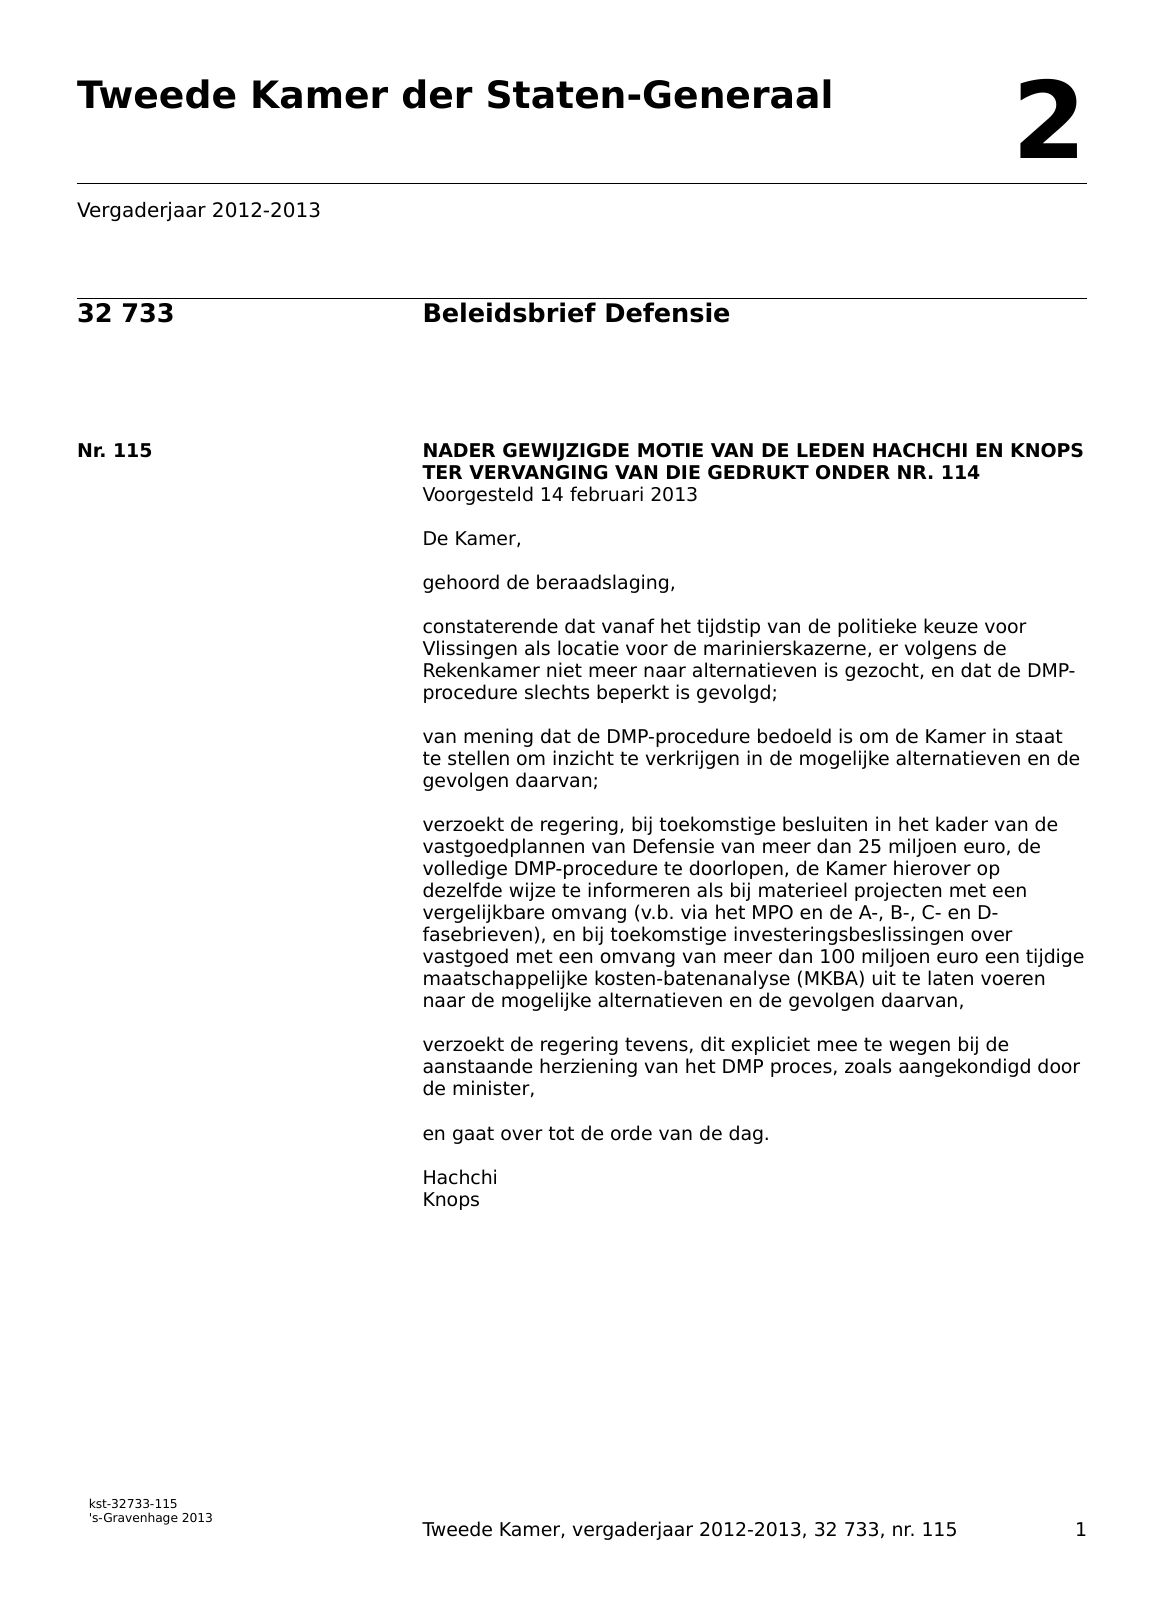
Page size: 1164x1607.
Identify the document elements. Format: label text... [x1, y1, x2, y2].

text Voorgesteld 14 februari 2013 [422, 484, 1087, 506]
text Hachchi [422, 1167, 1087, 1189]
text Knops [422, 1189, 1087, 1211]
text verzoekt de regering tevens, dit expliciet mee te wegen bij de aanstaande herziening van het DMP proces, zoals aangekondigd door de minister, [422, 1034, 1087, 1100]
table_cell Vergaderjaar 2012-2013 [77, 184, 1087, 298]
table_header 2 [886, 59, 1087, 183]
subtitle 32 733 Beleidsbrief Defensie [77, 299, 1087, 329]
text kst-32733-115 [88, 1497, 323, 1511]
text constaterende dat vanaf het tijdstip van de politieke keuze voor Vlissingen als locatie voor de marinierskazerne, er volgens de Rekenkamer niet meer naar alternatieven is gezocht, en dat de DMP-procedure slechts beperkt is gevolgd; [422, 616, 1087, 704]
subtitle Nr. 115 NADER GEWIJZIGDE MOTIE VAN DE LEDEN HACHCHI EN KNOPS TER VERVANGING VAN DIE GEDRUKT ONDER NR. 114 [77, 440, 1087, 484]
table_header Tweede Kamer der Staten-Generaal [77, 59, 886, 183]
text De Kamer, [422, 528, 1087, 550]
text gehoord de beraadslaging, [422, 572, 1087, 594]
text 's-Gravenhage 2013 [88, 1511, 323, 1525]
text verzoekt de regering, bij toekomstige besluiten in het kader van de vastgoedplannen van Defensie van meer dan 25 miljoen euro, de volledige DMP-procedure te doorlopen, de Kamer hierover op dezelfde wijze te informeren als bij materieel projecten met een vergelijkbare omvang (v.b. via het MPO en de A-, B-, C- en D-fasebrieven), en bij toekomstige investeringsbeslissingen over vastgoed met een omvang van meer dan 100 miljoen euro een tijdige maatschappelijke kosten-batenanalyse (MKBA) uit te laten voeren naar de mogelijke alternatieven en de gevolgen daarvan, [422, 814, 1087, 1012]
text van mening dat de DMP-procedure bedoeld is om de Kamer in staat te stellen om inzicht te verkrijgen in de mogelijke alternatieven en de gevolgen daarvan; [422, 726, 1087, 792]
text en gaat over tot de orde van de dag. [422, 1122, 1087, 1144]
